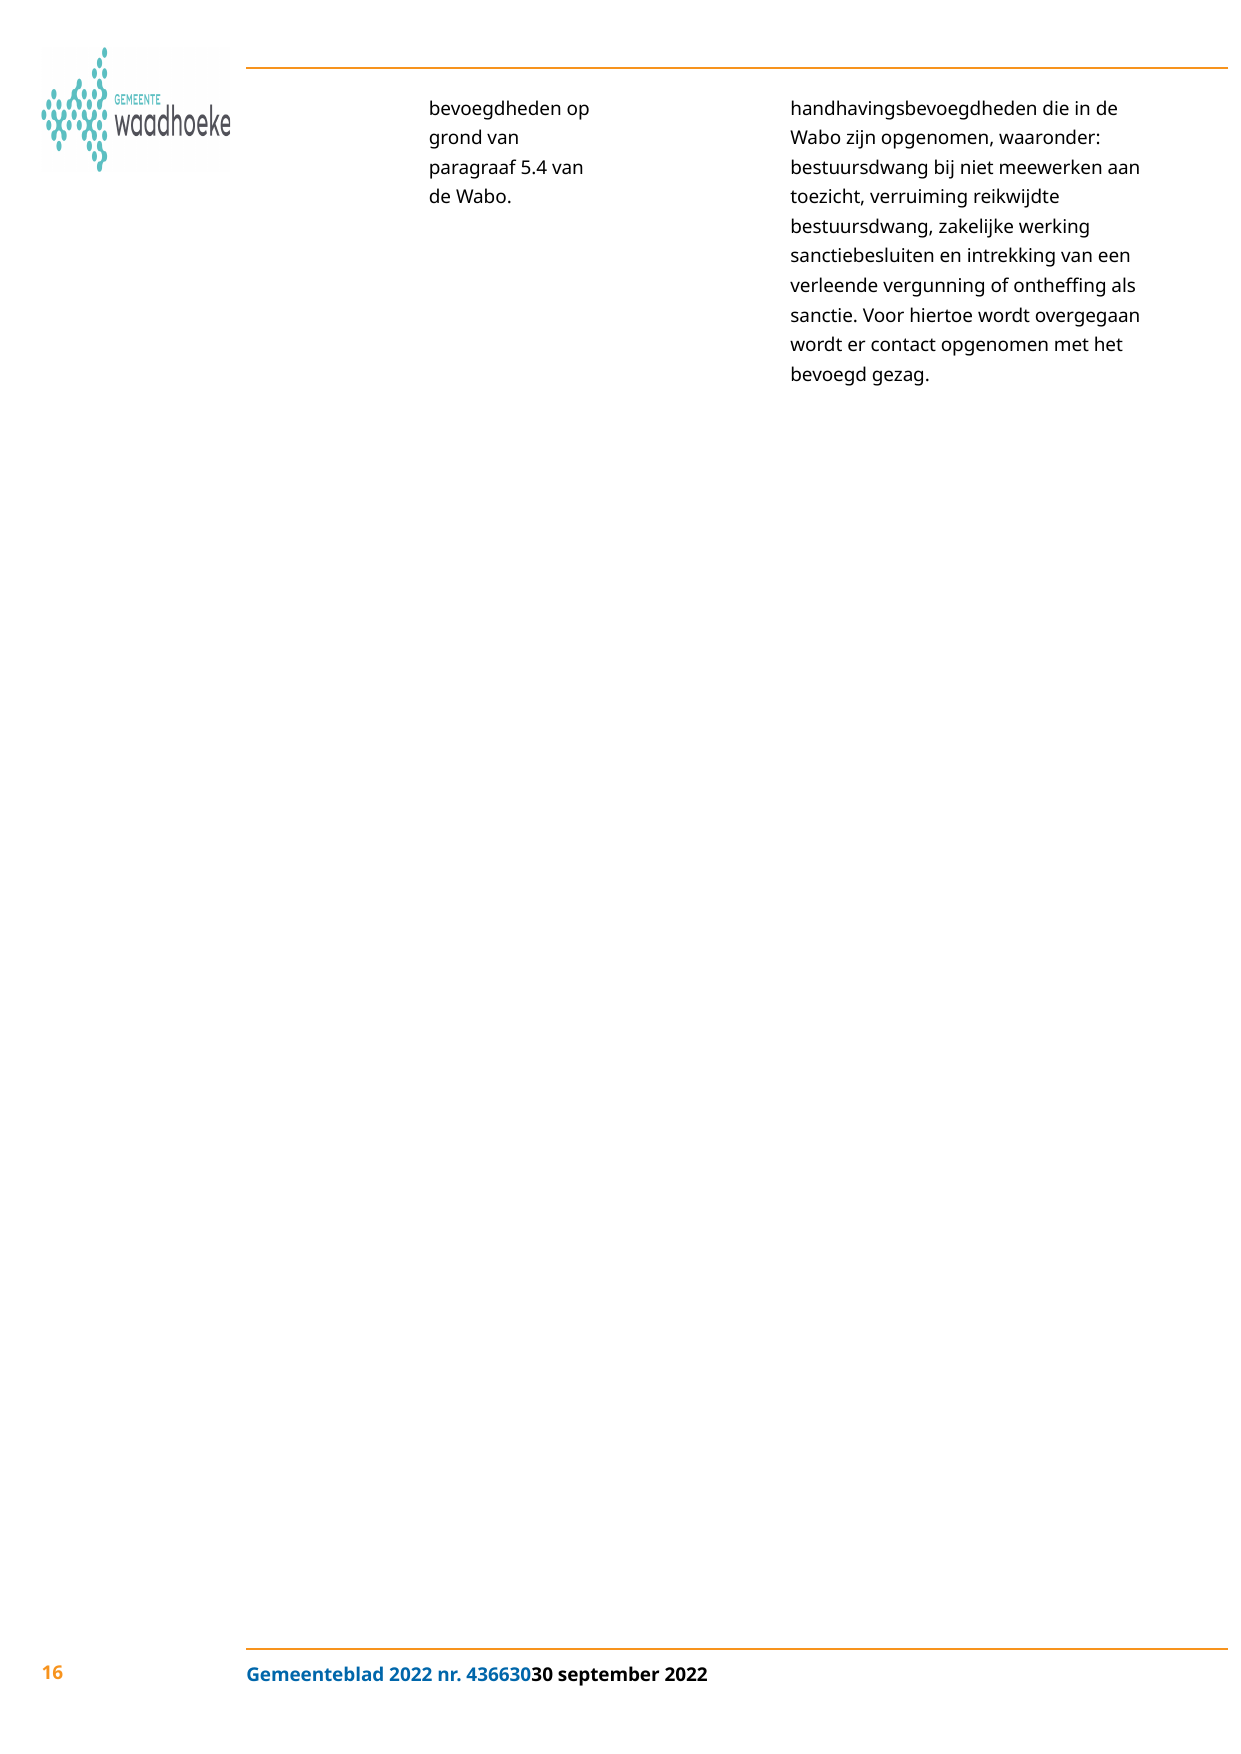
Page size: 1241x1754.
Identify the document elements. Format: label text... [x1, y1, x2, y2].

table_cell handhavingsbevoegdheden die in de Wabo zijn opgenomen, waaronder: bestuursdwang bij niet meewerken aan toezicht, verruiming reikwijdte bestuursdwang, zakelijke werking sanctiebesluiten en intrekking van een verleende vergunning of ontheffing als sanctie. Voor hiertoe wordt overgegaan wordt er contact opgenomen met het bevoegd gezag. [790, 95, 1152, 387]
picture [41, 47, 231, 172]
table_cell [609, 95, 790, 387]
table_cell [248, 95, 429, 387]
table_cell [248, 387, 429, 412]
table_cell bevoegdheden op grond van paragraaf 5.4 van de Wabo. [429, 95, 609, 387]
table_cell [609, 387, 790, 412]
table_cell [790, 387, 1152, 412]
table_cell [429, 387, 609, 412]
